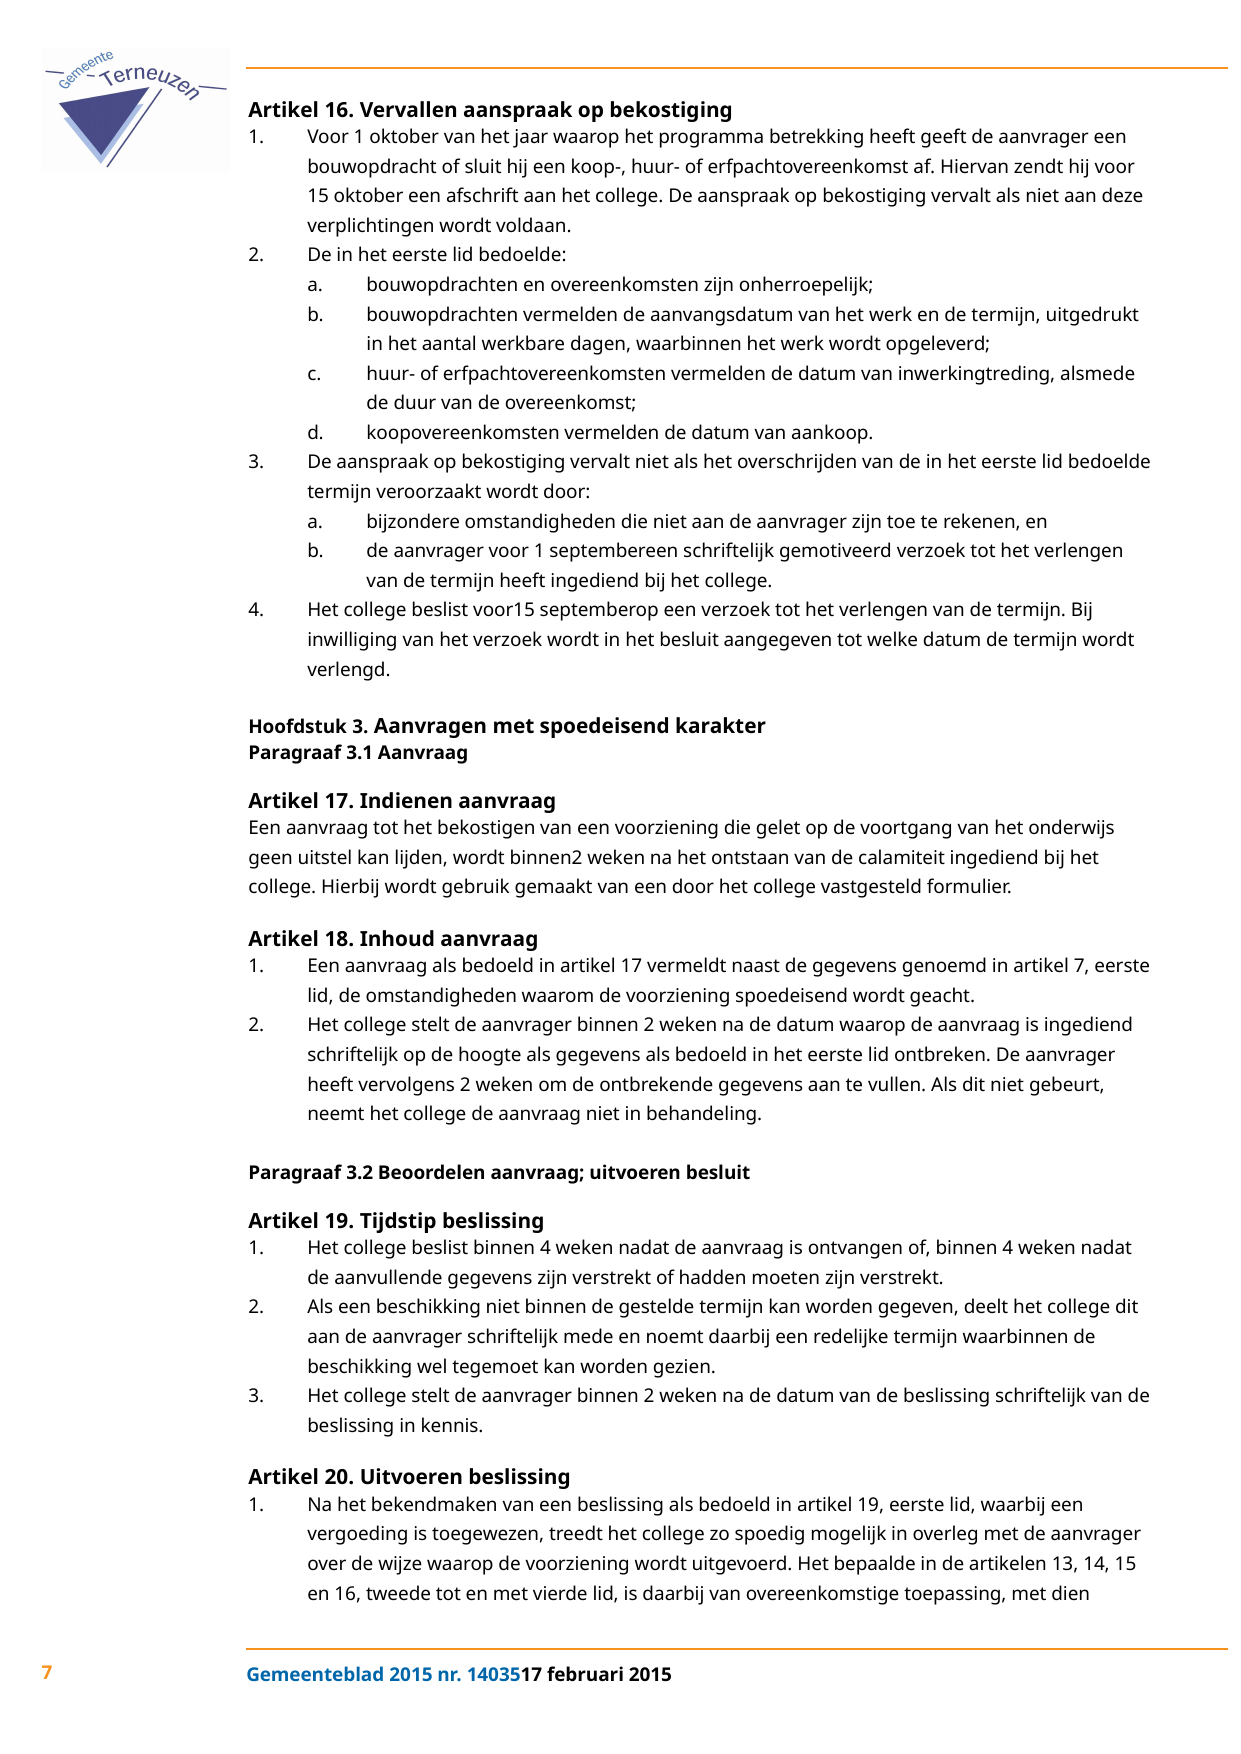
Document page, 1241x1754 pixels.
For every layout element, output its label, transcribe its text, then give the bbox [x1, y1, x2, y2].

text Artikel 18. Inhoud aanvraag [248, 924, 1152, 952]
list bijzondere omstandigheden die niet aan de aanvrager zijn toe te rekenen, en [307, 508, 1152, 533]
list bouwopdrachten en overeenkomsten zijn onherroepelijk; [307, 271, 1152, 297]
list De aanspraak op bekostiging vervalt niet als het overschrijden van de in het eerste lid bedoelde termijn veroorzaakt wordt door: [248, 449, 1152, 504]
list Na het bekendmaken van een beslissing als bedoeld in artikel 19, eerste lid, waarbij een vergoeding is toegewezen, treedt het college zo spoedig mogelijk in overleg met de aanvrager over de wijze waarop de voorziening wordt uitgevoerd. Het bepaalde in de artikelen 13, 14, 15 en 16, tweede tot en met vierde lid, is daarbij van overeenkomstige toepassing, met dien [248, 1491, 1152, 1605]
list bouwopdrachten vermelden de aanvangsdatum van het werk en de termijn, uitgedrukt in het aantal werkbare dagen, waarbinnen het werk wordt opgeleverd; [307, 301, 1152, 356]
text Artikel 17. Indienen aanvraag [248, 786, 1152, 814]
list de aanvrager voor 1 septembereen schriftelijk gemotiveerd verzoek tot het verlengen van de termijn heeft ingediend bij het college. [307, 537, 1152, 593]
list Het college stelt de aanvrager binnen 2 weken na de datum waarop de aanvraag is ingediend schriftelijk op de hoogte als gegevens als bedoeld in het eerste lid ontbreken. De aanvrager heeft vervolgens 2 weken om de ontbrekende gegevens aan te vullen. Als dit niet gebeurt, neemt het college de aanvraag niet in behandeling. [248, 1012, 1152, 1126]
picture [41, 47, 231, 172]
text Paragraaf 3.1 Aanvraag [248, 739, 1152, 765]
text Hoofdstuk 3. Aanvragen met spoedeisend karakter [248, 711, 1152, 739]
list Het college beslist binnen 4 weken nadat de aanvraag is ontvangen of, binnen 4 weken nadat de aanvullende gegevens zijn verstrekt of hadden moeten zijn verstrekt. [248, 1234, 1152, 1290]
list huur- of erfpachtovereenkomsten vermelden de datum van inwerkingtreding, alsmede de duur van de overeenkomst; [307, 360, 1152, 415]
list Als een beschikking niet binnen de gestelde termijn kan worden gegeven, deelt het college dit aan de aanvrager schriftelijk mede en noemt daarbij een redelijke termijn waarbinnen de beschikking wel tegemoet kan worden gezien. [248, 1294, 1152, 1379]
text Artikel 16. Vervallen aanspraak op bekostiging [248, 95, 1152, 123]
list De in het eerste lid bedoelde: [248, 242, 1152, 267]
list Het college stelt de aanvrager binnen 2 weken na de datum van de beslissing schriftelijk van de beslissing in kennis. [248, 1382, 1152, 1438]
list Een aanvraag als bedoeld in artikel 17 vermeldt naast de gegevens genoemd in artikel 7, eerste lid, de omstandigheden waarom de voorziening spoedeisend wordt geacht. [248, 952, 1152, 1008]
list Voor 1 oktober van het jaar waarop het programma betrekking heeft geeft de aanvrager een bouwopdracht of sluit hij een koop-, huur- of erfpachtovereenkomst af. Hiervan zendt hij voor 15 oktober een afschrift aan het college. De aanspraak op bekostiging vervalt als niet aan deze verplichtingen wordt voldaan. [248, 123, 1152, 238]
text Paragraaf 3.2 Beoordelen aanvraag; uitvoeren besluit [248, 1159, 1152, 1185]
list Het college beslist voor15 septemberop een verzoek tot het verlengen van de termijn. Bij inwilliging van het verzoek wordt in het besluit aangegeven tot welke datum de termijn wordt verlengd. [248, 597, 1152, 681]
list koopovereenkomsten vermelden de datum van aankoop. [307, 419, 1152, 445]
text Artikel 19. Tijdstip beslissing [248, 1206, 1152, 1234]
text Een aanvraag tot het bekostigen van een voorziening die gelet op de voortgang van het onderwijs geen uitstel kan lijden, wordt binnen2 weken na het ontstaan van de calamiteit ingediend bij het college. Hierbij wordt gebruik gemaakt van een door het college vastgesteld formulier. [248, 814, 1152, 899]
text Artikel 20. Uitvoeren beslissing [248, 1462, 1152, 1491]
